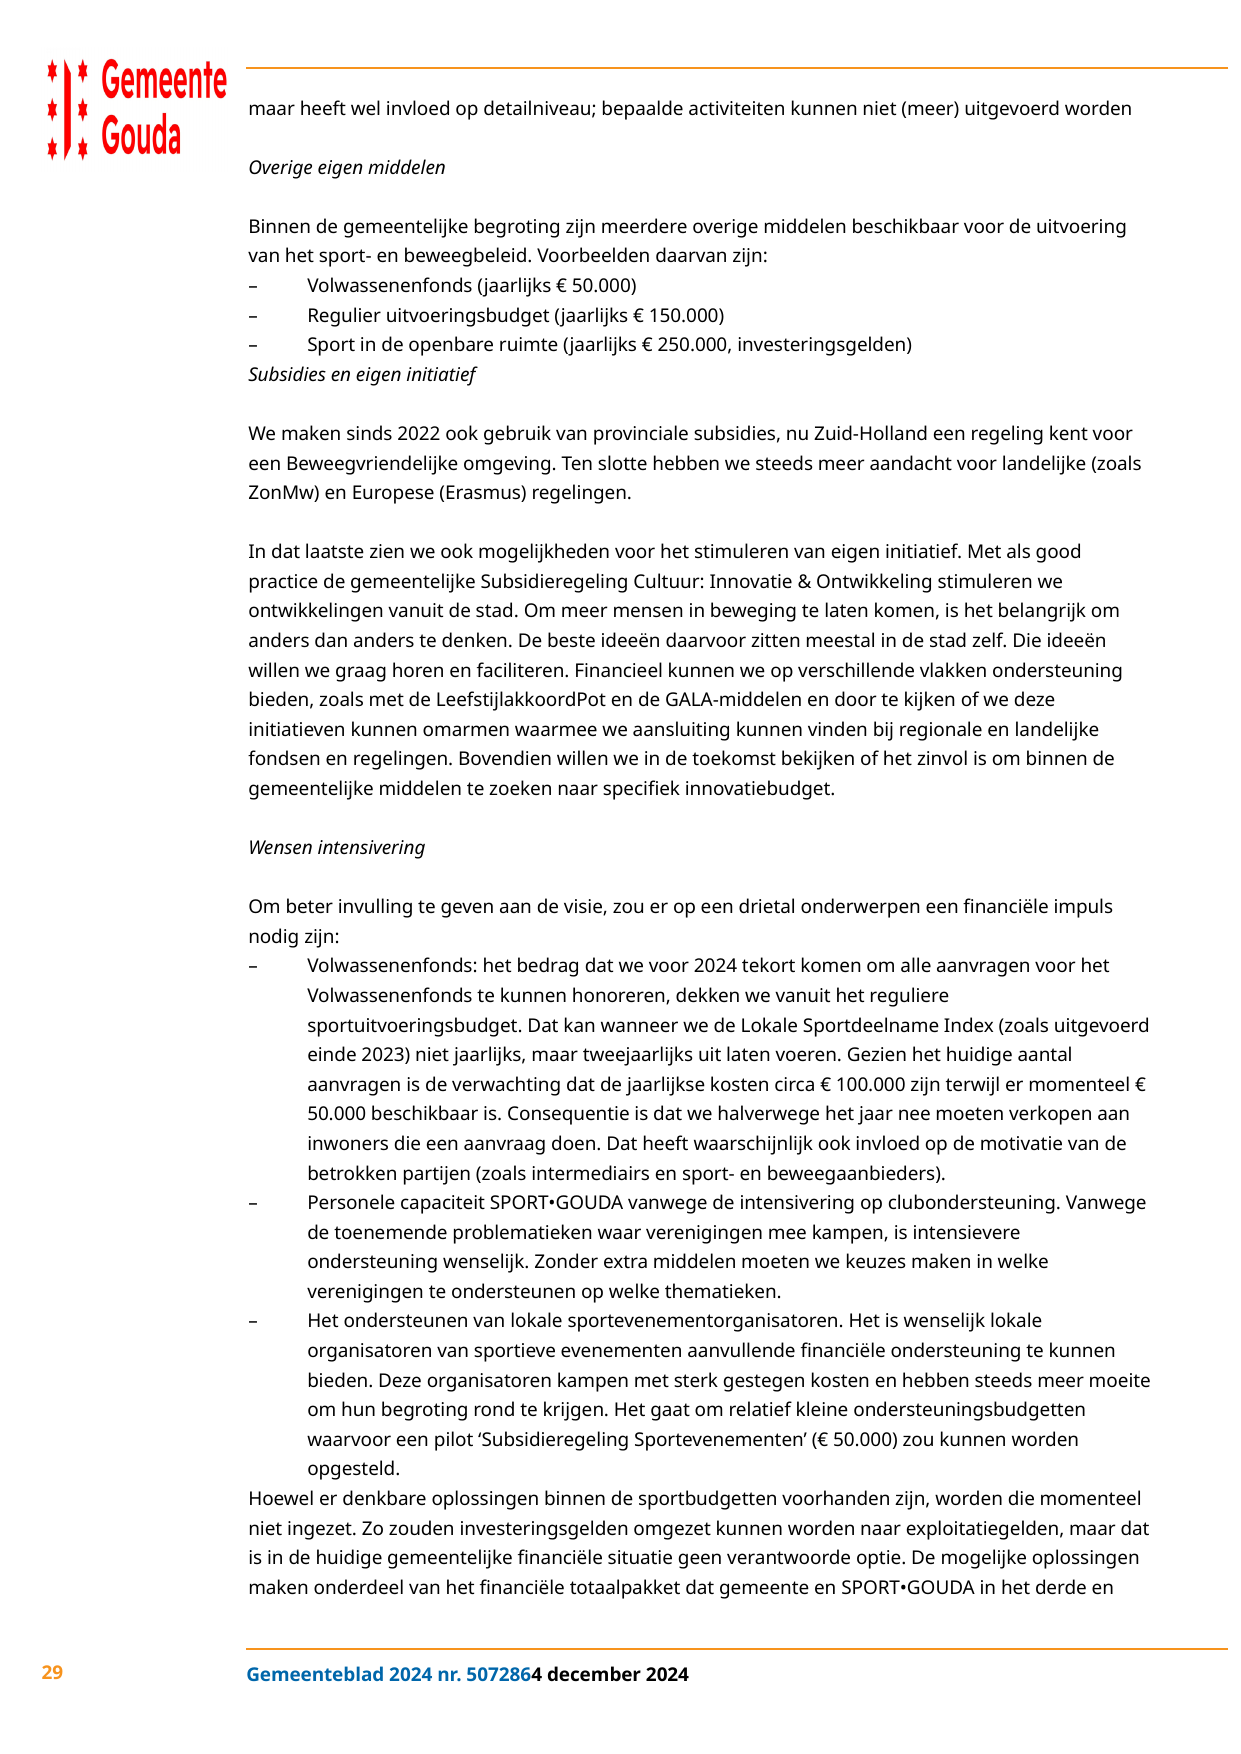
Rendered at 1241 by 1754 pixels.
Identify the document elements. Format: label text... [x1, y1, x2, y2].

text We maken sinds 2022 ook gebruik van provinciale subsidies, nu Zuid-Holland een regeling kent voor een Beweegvriendelijke omgeving. Ten slotte hebben we steeds meer aandacht voor landelijke (zoals ZonMw) en Europese (Erasmus) regelingen. [248, 420, 1152, 505]
text Om beter invulling te geven aan de visie, zou er op een drietal onderwerpen een financiële impuls nodig zijn: [248, 893, 1152, 949]
list Volwassenenfonds (jaarlijks € 50.000) [248, 272, 1152, 298]
text In dat laatste zien we ook mogelijkheden voor het stimuleren van eigen initiatief. Met als good practice de gemeentelijke Subsidieregeling Cultuur: Innovatie & Ontwikkeling stimuleren we ontwikkelingen vanuit de stad. Om meer mensen in beweging te laten komen, is het belangrijk om anders dan anders te denken. De beste ideeën daarvoor zitten meestal in de stad zelf. Die ideeën willen we graag horen en faciliteren. Financieel kunnen we op verschillende vlakken ondersteuning bieden, zoals met de LeefstijlakkoordPot en de GALA-middelen en door te kijken of we deze initiatieven kunnen omarmen waarmee we aansluiting kunnen vinden bij regionale en landelijke fondsen en regelingen. Bovendien willen we in de toekomst bekijken of het zinvol is om binnen de gemeentelijke middelen te zoeken naar specifiek innovatiebudget. [248, 538, 1152, 801]
picture [41, 47, 231, 172]
text Subsidies en eigen initiatief [248, 361, 1152, 387]
list Regulier uitvoeringsbudget (jaarlijks € 150.000) [248, 302, 1152, 328]
list Personele capaciteit SPORT•GOUDA vanwege de intensivering op clubondersteuning. Vanwege de toenemende problematieken waar verenigingen mee kampen, is intensievere ondersteuning wenselijk. Zonder extra middelen moeten we keuzes maken in welke verenigingen te ondersteunen op welke thematieken. [248, 1189, 1152, 1304]
list Volwassenenfonds: het bedrag dat we voor 2024 tekort komen om alle aanvragen voor het Volwassenenfonds te kunnen honoreren, dekken we vanuit het reguliere sportuitvoeringsbudget. Dat kan wanneer we de Lokale Sportdeelname Index (zoals uitgevoerd einde 2023) niet jaarlijks, maar tweejaarlijks uit laten voeren. Gezien het huidige aantal aanvragen is de verwachting dat de jaarlijkse kosten circa € 100.000 zijn terwijl er momenteel € 50.000 beschikbaar is. Consequentie is dat we halverwege het jaar nee moeten verkopen aan inwoners die een aanvraag doen. Dat heeft waarschijnlijk ook invloed op de motivatie van de betrokken partijen (zoals intermediairs en sport- en beweegaanbieders). [248, 953, 1152, 1186]
text Overige eigen middelen [248, 154, 1152, 180]
text Wensen intensivering [248, 834, 1152, 860]
text Binnen de gemeentelijke begroting zijn meerdere overige middelen beschikbaar voor de uitvoering van het sport- en beweegbeleid. Voorbeelden daarvan zijn: [248, 213, 1152, 268]
list Het ondersteunen van lokale sportevenementorganisatoren. Het is wenselijk lokale organisatoren van sportieve evenementen aanvullende financiële ondersteuning te kunnen bieden. Deze organisatoren kampen met sterk gestegen kosten en hebben steeds meer moeite om hun begroting rond te krijgen. Het gaat om relatief kleine ondersteuningsbudgetten waarvoor een pilot ‘Subsidieregeling Sportevenementen’ (€ 50.000) zou kunnen worden opgesteld. [248, 1308, 1152, 1481]
text Hoewel er denkbare oplossingen binnen de sportbudgetten voorhanden zijn, worden die momenteel niet ingezet. Zo zouden investeringsgelden omgezet kunnen worden naar exploitatiegelden, maar dat is in de huidige gemeentelijke financiële situatie geen verantwoorde optie. De mogelijke oplossingen maken onderdeel van het financiële totaalpakket dat gemeente en SPORT•GOUDA in het derde en [248, 1485, 1152, 1600]
text maar heeft wel invloed op detailniveau; bepaalde activiteiten kunnen niet (meer) uitgevoerd worden [248, 95, 1152, 121]
list Sport in de openbare ruimte (jaarlijks € 250.000, investeringsgelden) [248, 331, 1152, 357]
